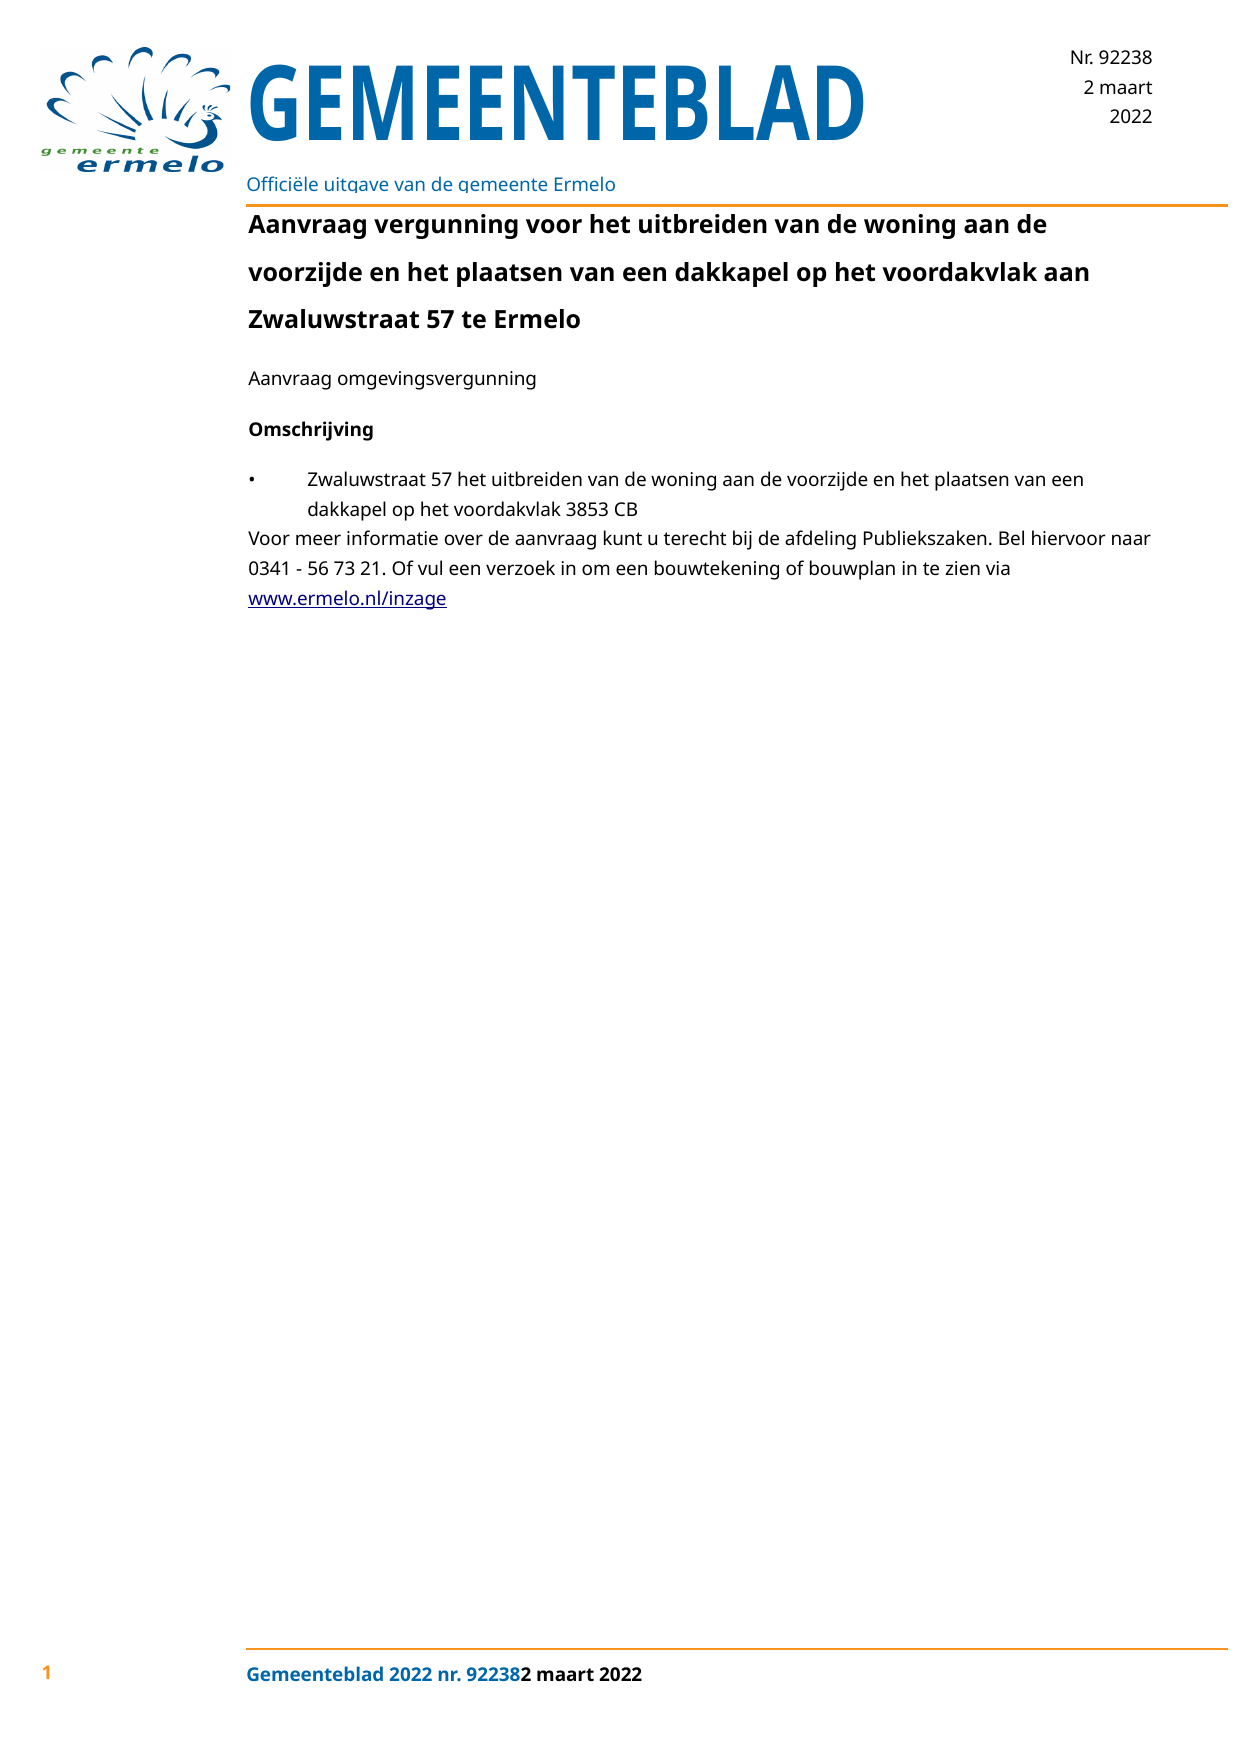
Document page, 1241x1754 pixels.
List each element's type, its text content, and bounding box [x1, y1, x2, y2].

picture [41, 47, 231, 172]
text Omschrijving [248, 416, 1152, 442]
text Aanvraag vergunning voor het uitbreiden van de woning aan de voorzijde en het plaatsen van een dakkapel op het voordakvlak aan Zwaluwstraat 57 te Ermelo [248, 207, 1152, 336]
list Zwaluwstraat 57 het uitbreiden van de woning aan de voorzijde en het plaatsen van een dakkapel op het voordakvlak 3853 CB [248, 466, 1152, 522]
text Voor meer informatie over de aanvraag kunt u terecht bij de afdeling Publiekszaken. Bel hiervoor naar 0341 - 56 73 21. Of vul een verzoek in om een bouwtekening of bouwplan in te zien via www.ermelo.nl/inzage [248, 526, 1152, 610]
text Aanvraag omgevingsvergunning [248, 366, 1152, 391]
